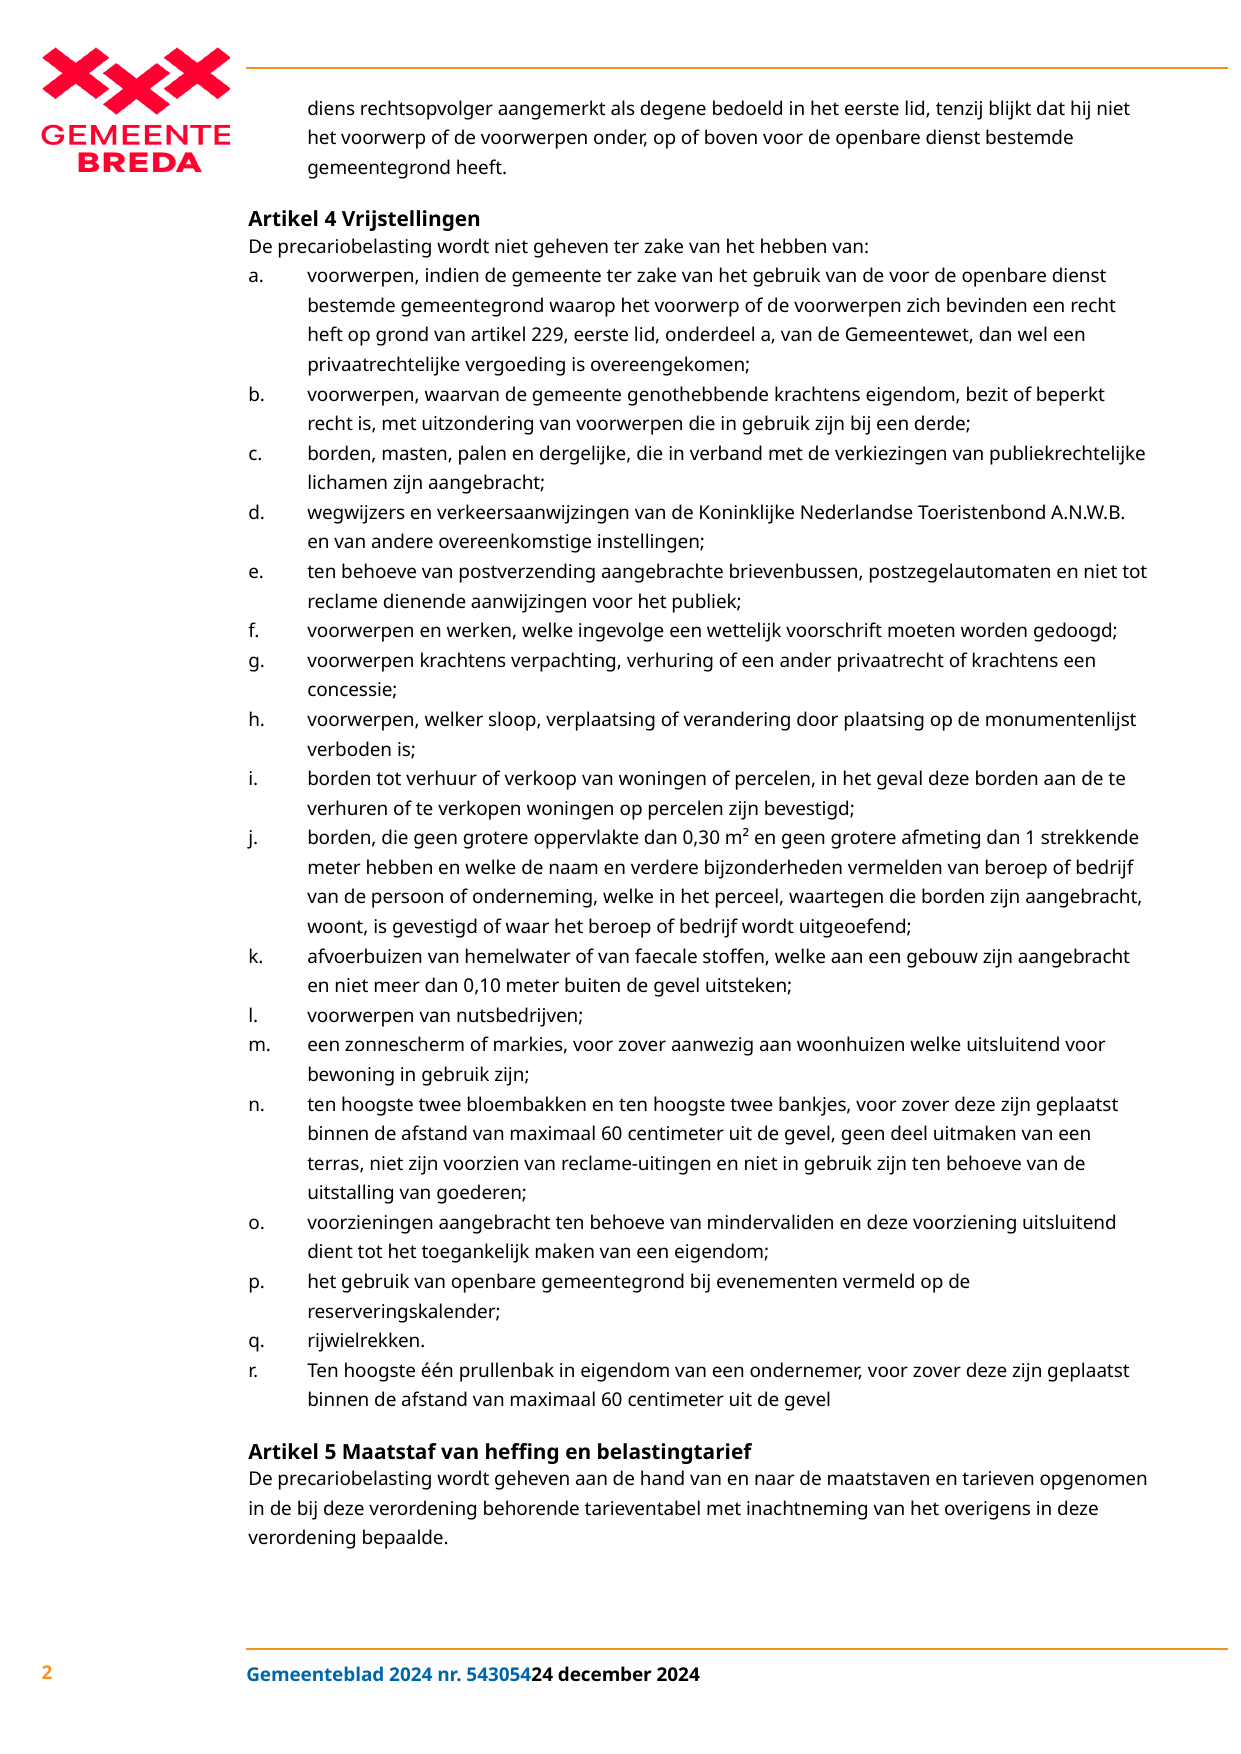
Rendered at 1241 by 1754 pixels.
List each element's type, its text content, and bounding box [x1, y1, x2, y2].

text De precariobelasting wordt geheven aan de hand van en naar de maatstaven en tarieven opgenomen in de bij deze verordening behorende tarieventabel met inachtneming van het overigens in deze verordening bepaalde. [248, 1465, 1152, 1550]
list voorwerpen, welker sloop, verplaatsing of verandering door plaatsing op de monumentenlijst verboden is; [248, 706, 1152, 761]
list voorwerpen en werken, welke ingevolge een wettelijk voorschrift moeten worden gedoogd; [248, 617, 1152, 643]
picture [41, 47, 231, 172]
list een zonnescherm of markies, voor zover aanwezig aan woonhuizen welke uitsluitend voor bewoning in gebruik zijn; [248, 1032, 1152, 1087]
list borden, die geen grotere oppervlakte dan 0,30 m² en geen grotere afmeting dan 1 strekkende meter hebben en welke de naam en verdere bijzonderheden vermelden van beroep of bedrijf van de persoon of onderneming, welke in het perceel, waartegen die borden zijn aangebracht, woont, is gevestigd of waar het beroep of bedrijf wordt uitgeoefend; [248, 824, 1152, 939]
list voorwerpen, waarvan de gemeente genothebbende krachtens eigendom, bezit of beperkt recht is, met uitzondering van voorwerpen die in gebruik zijn bij een derde; [248, 381, 1152, 436]
list voorwerpen krachtens verpachting, verhuring of een ander privaatrecht of krachtens een concessie; [248, 647, 1152, 702]
list ten hoogste twee bloembakken en ten hoogste twee bankjes, voor zover deze zijn geplaatst binnen de afstand van maximaal 60 centimeter uit de gevel, geen deel uitmaken van een terras, niet zijn voorzien van reclame-uitingen en niet in gebruik zijn ten behoeve van de uitstalling van goederen; [248, 1091, 1152, 1205]
list borden, masten, palen en dergelijke, die in verband met de verkiezingen van publiekrechtelijke lichamen zijn aangebracht; [248, 440, 1152, 495]
list rijwielrekken. [248, 1327, 1152, 1353]
list wegwijzers en verkeersaanwijzingen van de Koninklijke Nederlandse Toeristenbond A.N.W.B. en van andere overeenkomstige instellingen; [248, 499, 1152, 554]
text Artikel 4 Vrijstellingen [248, 204, 1152, 233]
list voorwerpen, indien de gemeente ter zake van het gebruik van de voor de openbare dienst bestemde gemeentegrond waarop het voorwerp of de voorwerpen zich bevinden een recht heft op grond van artikel 229, eerste lid, onderdeel a, van de Gemeentewet, dan wel een privaatrechtelijke vergoeding is overeengekomen; [248, 262, 1152, 377]
text Artikel 5 Maatstaf van heffing en belastingtarief [248, 1437, 1152, 1465]
list Ten hoogste één prullenbak in eigendom van een ondernemer, voor zover deze zijn geplaatst binnen de afstand van maximaal 60 centimeter uit de gevel [248, 1357, 1152, 1412]
list diens rechtsopvolger aangemerkt als degene bedoeld in het eerste lid, tenzij blijkt dat hij niet het voorwerp of de voorwerpen onder, op of boven voor de openbare dienst bestemde gemeentegrond heeft. [248, 95, 1152, 180]
list het gebruik van openbare gemeentegrond bij evenementen vermeld op de reserveringskalender; [248, 1268, 1152, 1323]
list voorzieningen aangebracht ten behoeve van mindervaliden en deze voorziening uitsluitend dient tot het toegankelijk maken van een eigendom; [248, 1209, 1152, 1264]
text De precariobelasting wordt niet geheven ter zake van het hebben van: [248, 233, 1152, 258]
list ten behoeve van postverzending aangebrachte brievenbussen, postzegelautomaten en niet tot reclame dienende aanwijzingen voor het publiek; [248, 558, 1152, 613]
list voorwerpen van nutsbedrijven; [248, 1002, 1152, 1028]
list afvoerbuizen van hemelwater of van faecale stoffen, welke aan een gebouw zijn aangebracht en niet meer dan 0,10 meter buiten de gevel uitsteken; [248, 943, 1152, 998]
list borden tot verhuur of verkoop van woningen of percelen, in het geval deze borden aan de te verhuren of te verkopen woningen op percelen zijn bevestigd; [248, 765, 1152, 821]
